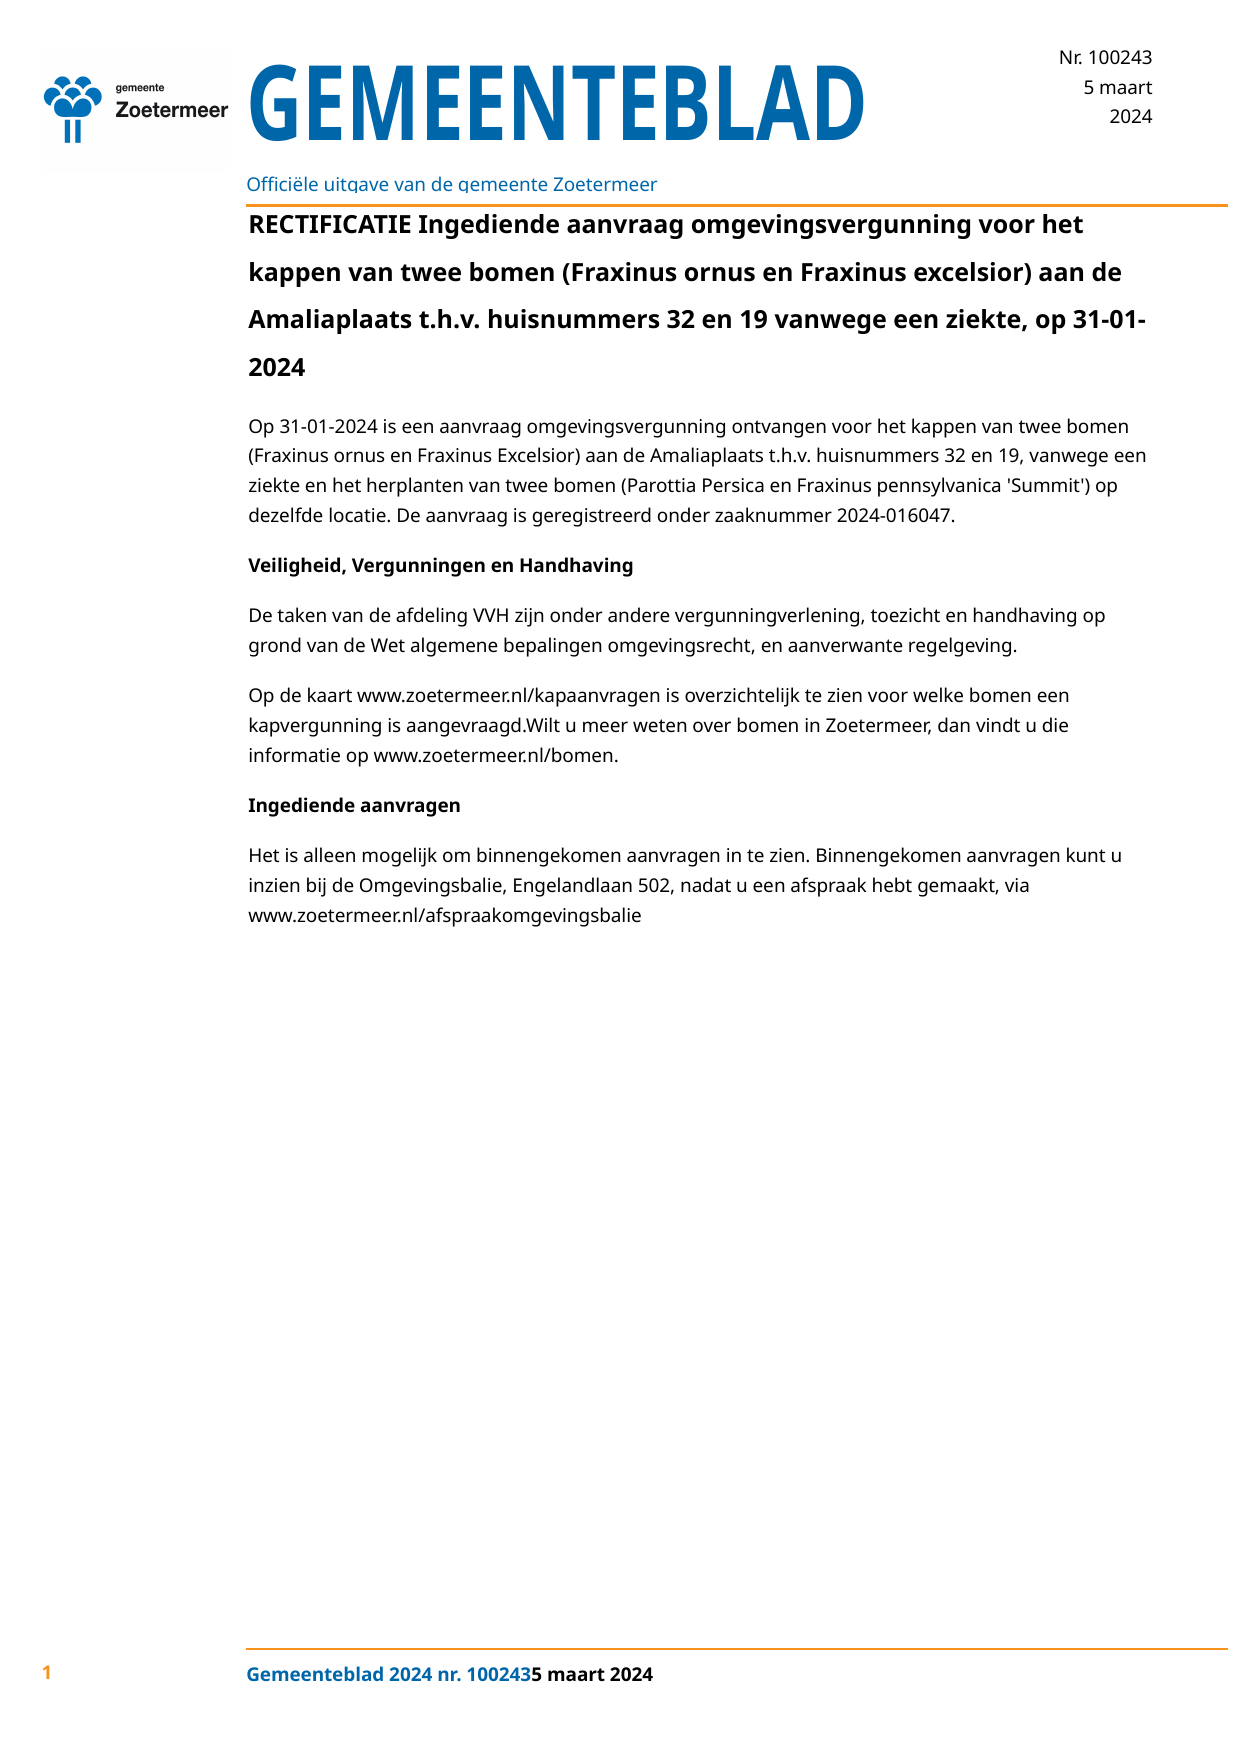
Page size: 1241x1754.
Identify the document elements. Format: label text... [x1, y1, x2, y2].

text Het is alleen mogelijk om binnengekomen aanvragen in te zien. Binnengekomen aanvragen kunt u inzien bij de Omgevingsbalie, Engelandlaan 502, nadat u een afspraak hebt gemaakt, via www.zoetermeer.nl/afspraakomgevingsbalie [248, 843, 1152, 928]
text Op de kaart www.zoetermeer.nl/kapaanvragen is overzichtelijk te zien voor welke bomen een kapvergunning is aangevraagd.Wilt u meer weten over bomen in Zoetermeer, dan vindt u die informatie op www.zoetermeer.nl/bomen. [248, 683, 1152, 768]
text De taken van de afdeling VVH zijn onder andere vergunningverlening, toezicht en handhaving op grond van de Wet algemene bepalingen omgevingsrecht, en aanverwante regelgeving. [248, 603, 1152, 658]
text Op 31-01-2024 is een aanvraag omgevingsvergunning ontvangen voor het kappen van twee bomen (Fraxinus ornus en Fraxinus Excelsior) aan de Amaliaplaats t.h.v. huisnummers 32 en 19, vanwege een ziekte en het herplanten van twee bomen (Parottia Persica en Fraxinus pennsylvanica 'Summit') op dezelfde locatie. De aanvraag is geregistreerd onder zaaknummer 2024-016047. [248, 413, 1152, 528]
text Ingediende aanvragen [248, 792, 1152, 818]
picture [41, 47, 231, 172]
text RECTIFICATIE Ingediende aanvraag omgevingsvergunning voor het kappen van twee bomen (Fraxinus ornus en Fraxinus excelsior) aan de Amaliaplaats t.h.v. huisnummers 32 en 19 vanwege een ziekte, op 31-01-2024 [248, 207, 1152, 384]
text Veiligheid, Vergunningen en Handhaving [248, 552, 1152, 578]
